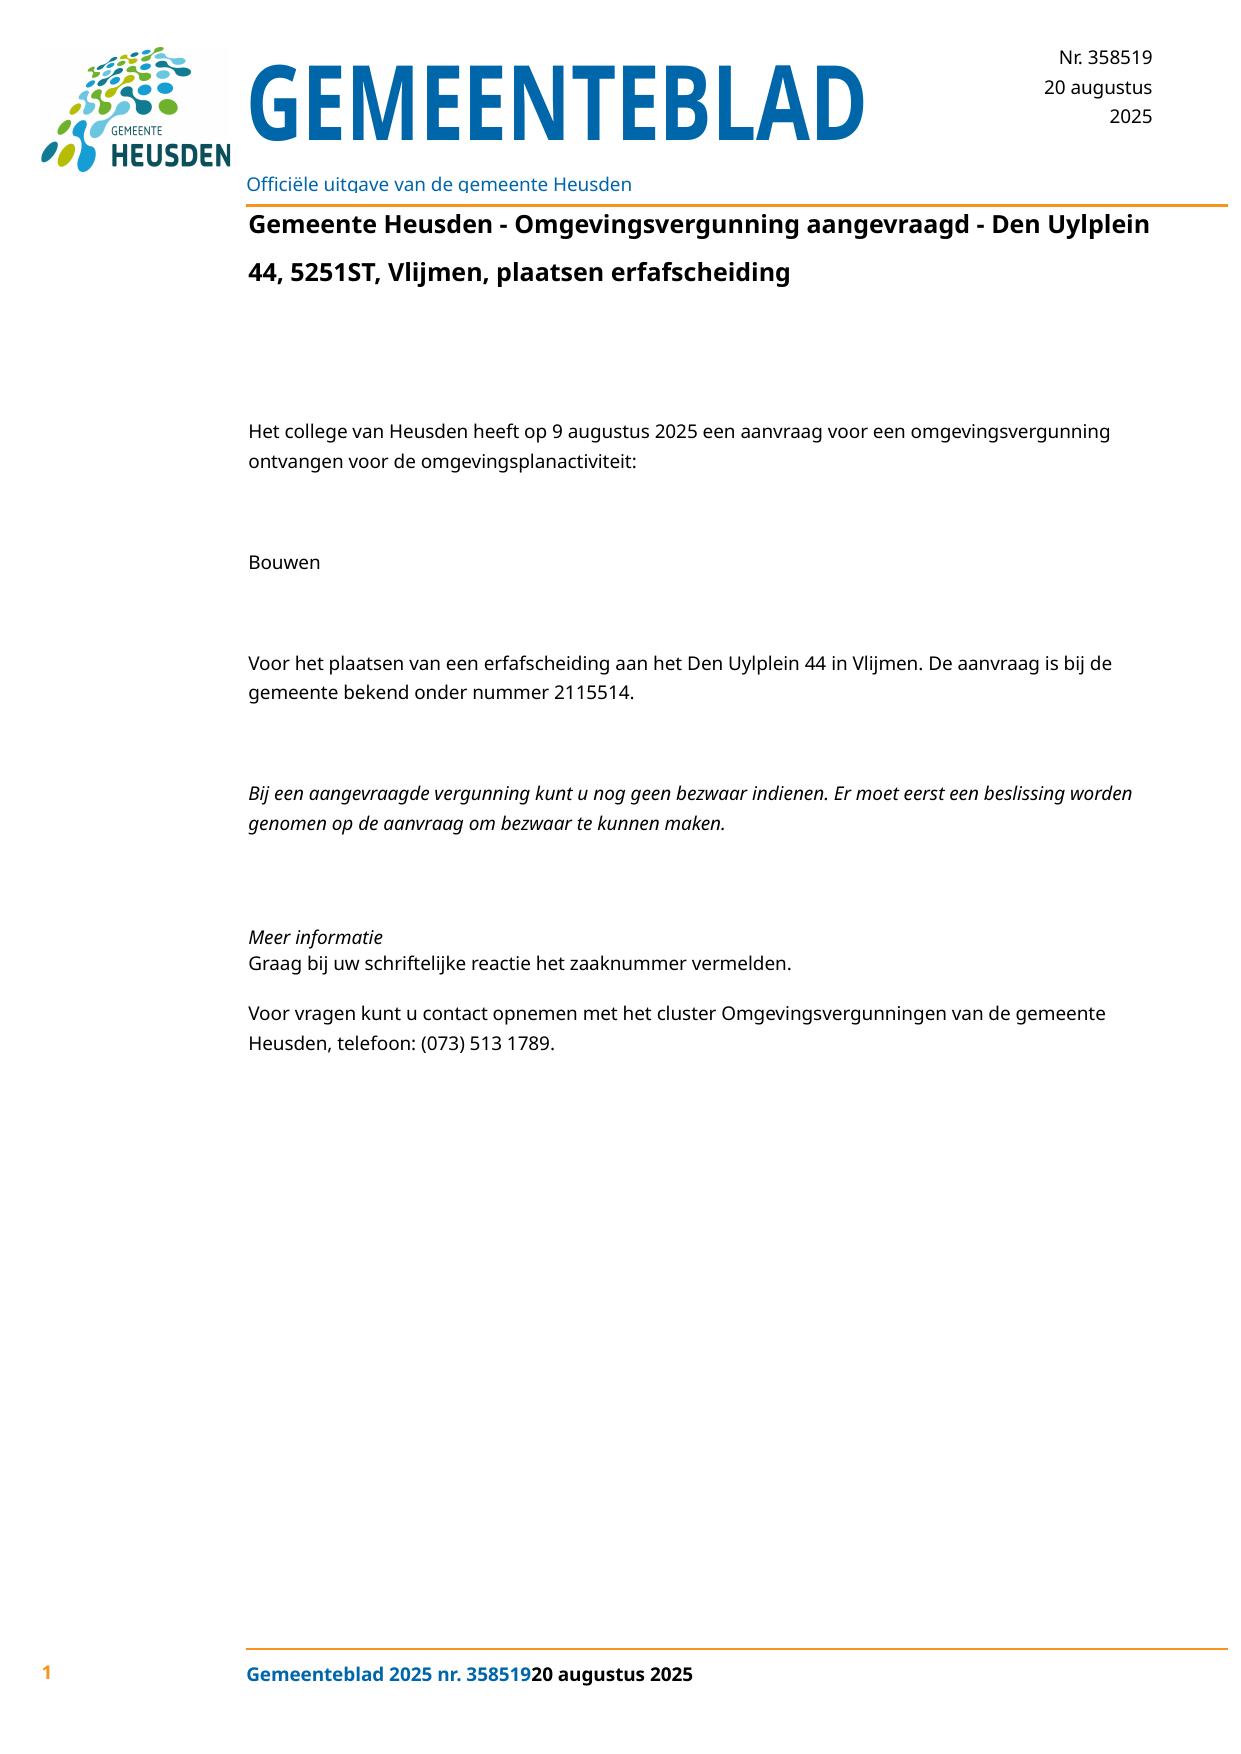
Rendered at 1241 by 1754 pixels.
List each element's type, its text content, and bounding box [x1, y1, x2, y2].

text Graag bij uw schriftelijke reactie het zaaknummer vermelden. [248, 950, 1152, 976]
picture [41, 47, 231, 172]
text Voor het plaatsen van een erfafscheiding aan het Den Uylplein 44 in Vlijmen. De aanvraag is bij de gemeente bekend onder nummer 2115514. [248, 650, 1152, 705]
text Bij een aangevraagde vergunning kunt u nog geen bezwaar indienen. Er moet eerst een beslissing worden genomen op de aanvraag om bezwaar te kunnen maken. [248, 780, 1152, 836]
text Bouwen [248, 549, 1152, 575]
text Het college van Heusden heeft op 9 augustus 2025 een aanvraag voor een omgevingsvergunning ontvangen voor de omgevingsplanactiviteit: [248, 419, 1152, 474]
text Gemeente Heusden - Omgevingsvergunning aangevraagd - Den Uylplein 44, 5251ST, Vlijmen, plaatsen erfafscheiding [248, 207, 1152, 288]
text Meer informatie [248, 924, 1152, 950]
text Voor vragen kunt u contact opnemen met het cluster Omgevingsvergunningen van de gemeente Heusden, telefoon: (073) 513 1789. [248, 1001, 1152, 1056]
